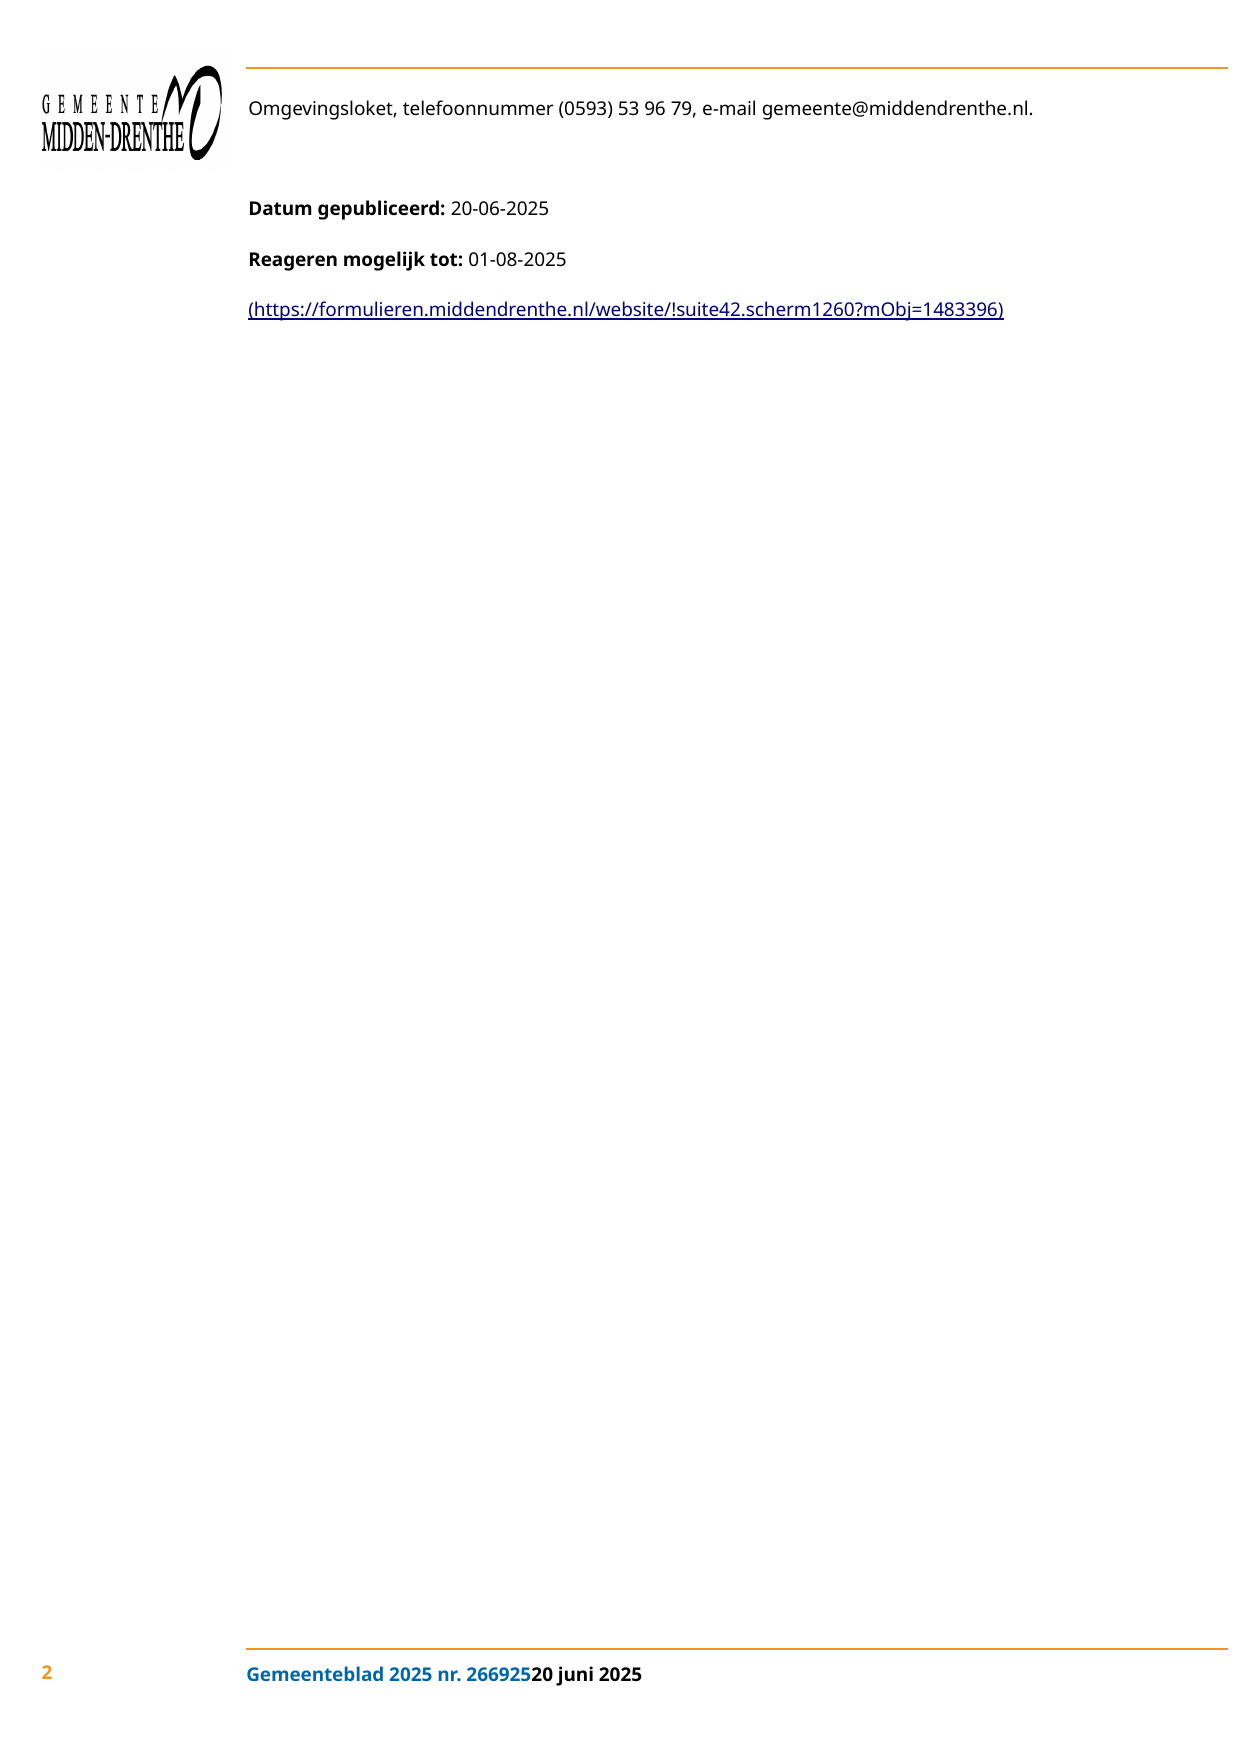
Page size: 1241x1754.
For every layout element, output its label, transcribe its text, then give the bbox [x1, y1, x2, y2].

text Datum gepubliceerd: 20-06-2025 [248, 196, 1152, 221]
text Reageren mogelijk tot: 01-08-2025 [248, 246, 1152, 272]
text (https://formulieren.middendrenthe.nl/website/!suite42.scherm1260?mObj=1483396) [248, 296, 1152, 322]
picture [41, 47, 231, 172]
text Omgevingsloket, telefoonnummer (0593) 53 96 79, e-mail gemeente@middendrenthe.nl. [248, 95, 1152, 121]
